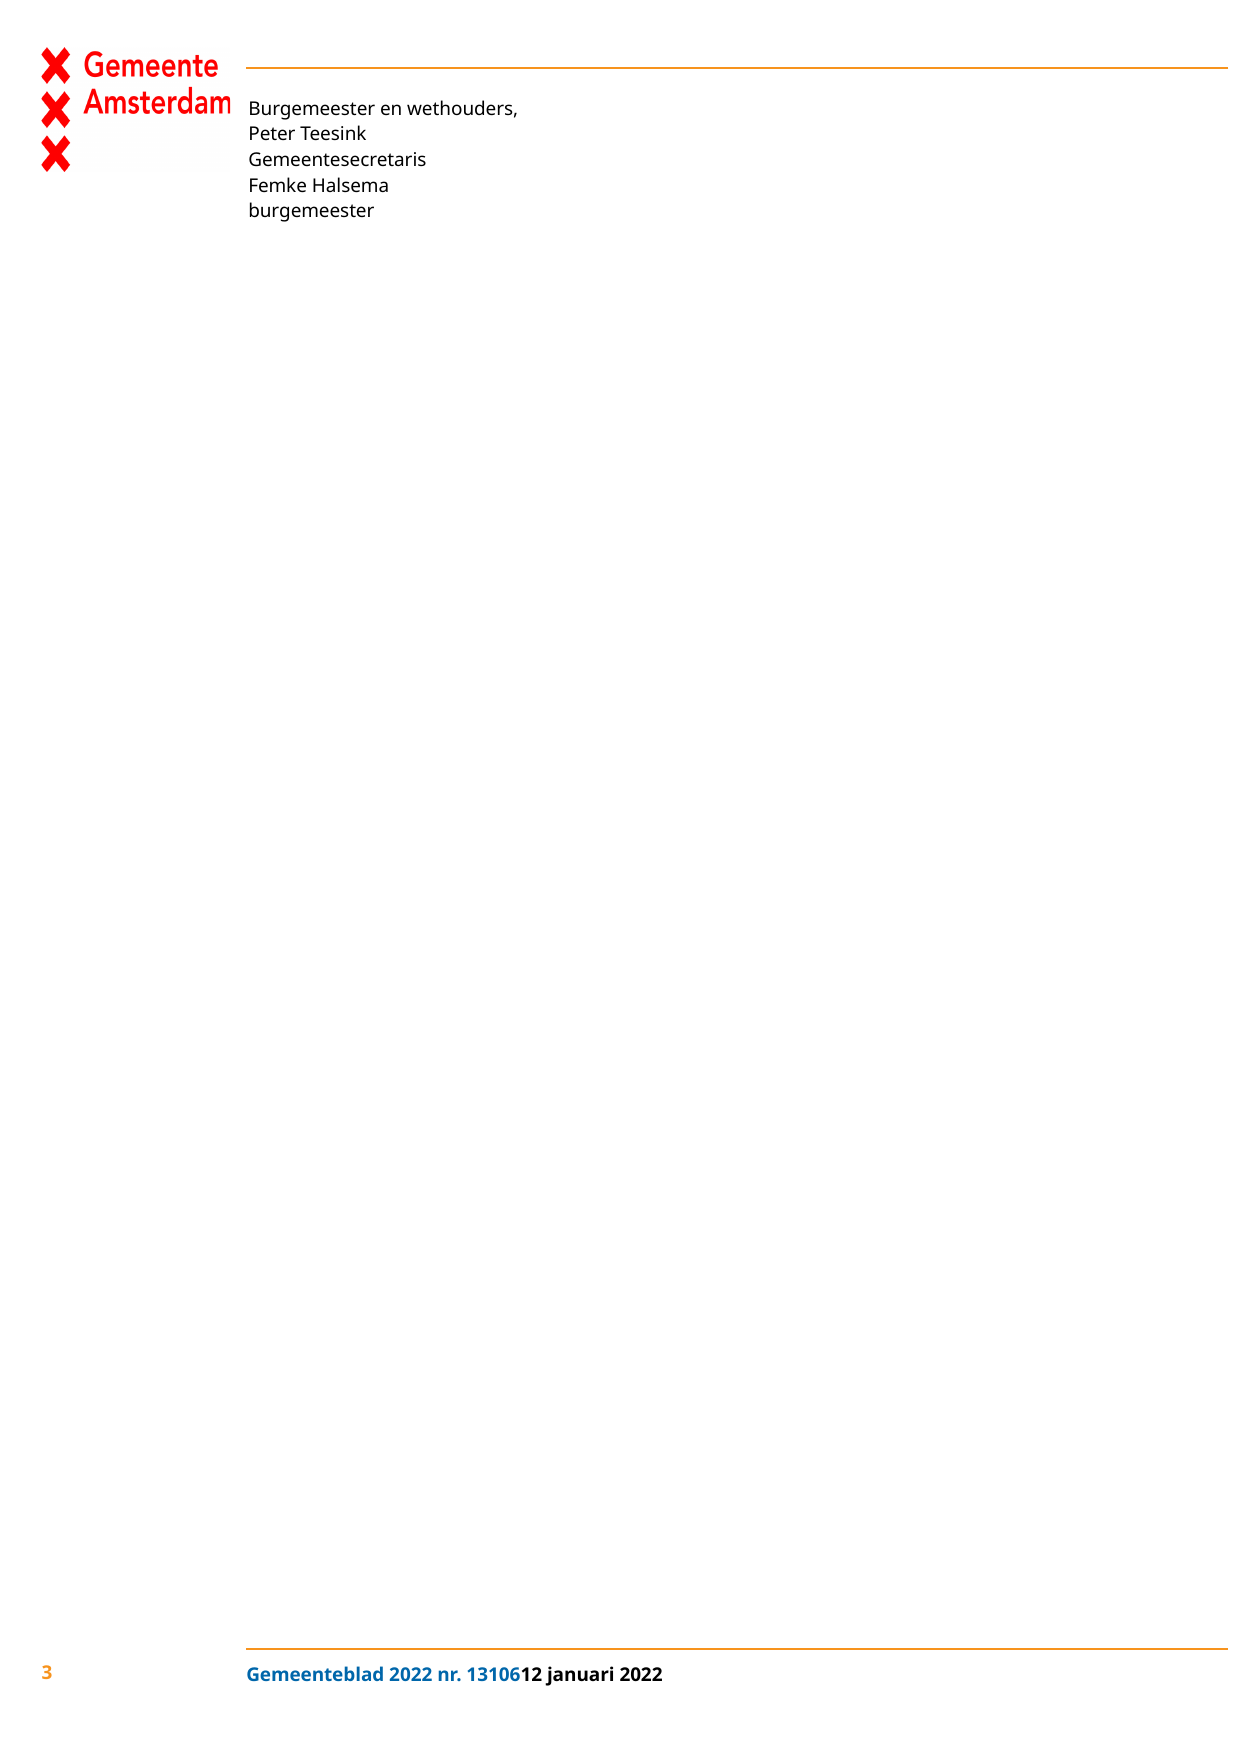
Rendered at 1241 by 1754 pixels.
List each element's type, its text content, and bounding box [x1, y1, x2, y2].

text Gemeentesecretaris [248, 146, 1152, 172]
text Femke Halsema [248, 172, 1152, 198]
text burgemeester [248, 198, 1152, 223]
picture [41, 47, 231, 172]
text Peter Teesink [248, 121, 1152, 146]
text Burgemeester en wethouders, [248, 95, 1152, 121]
